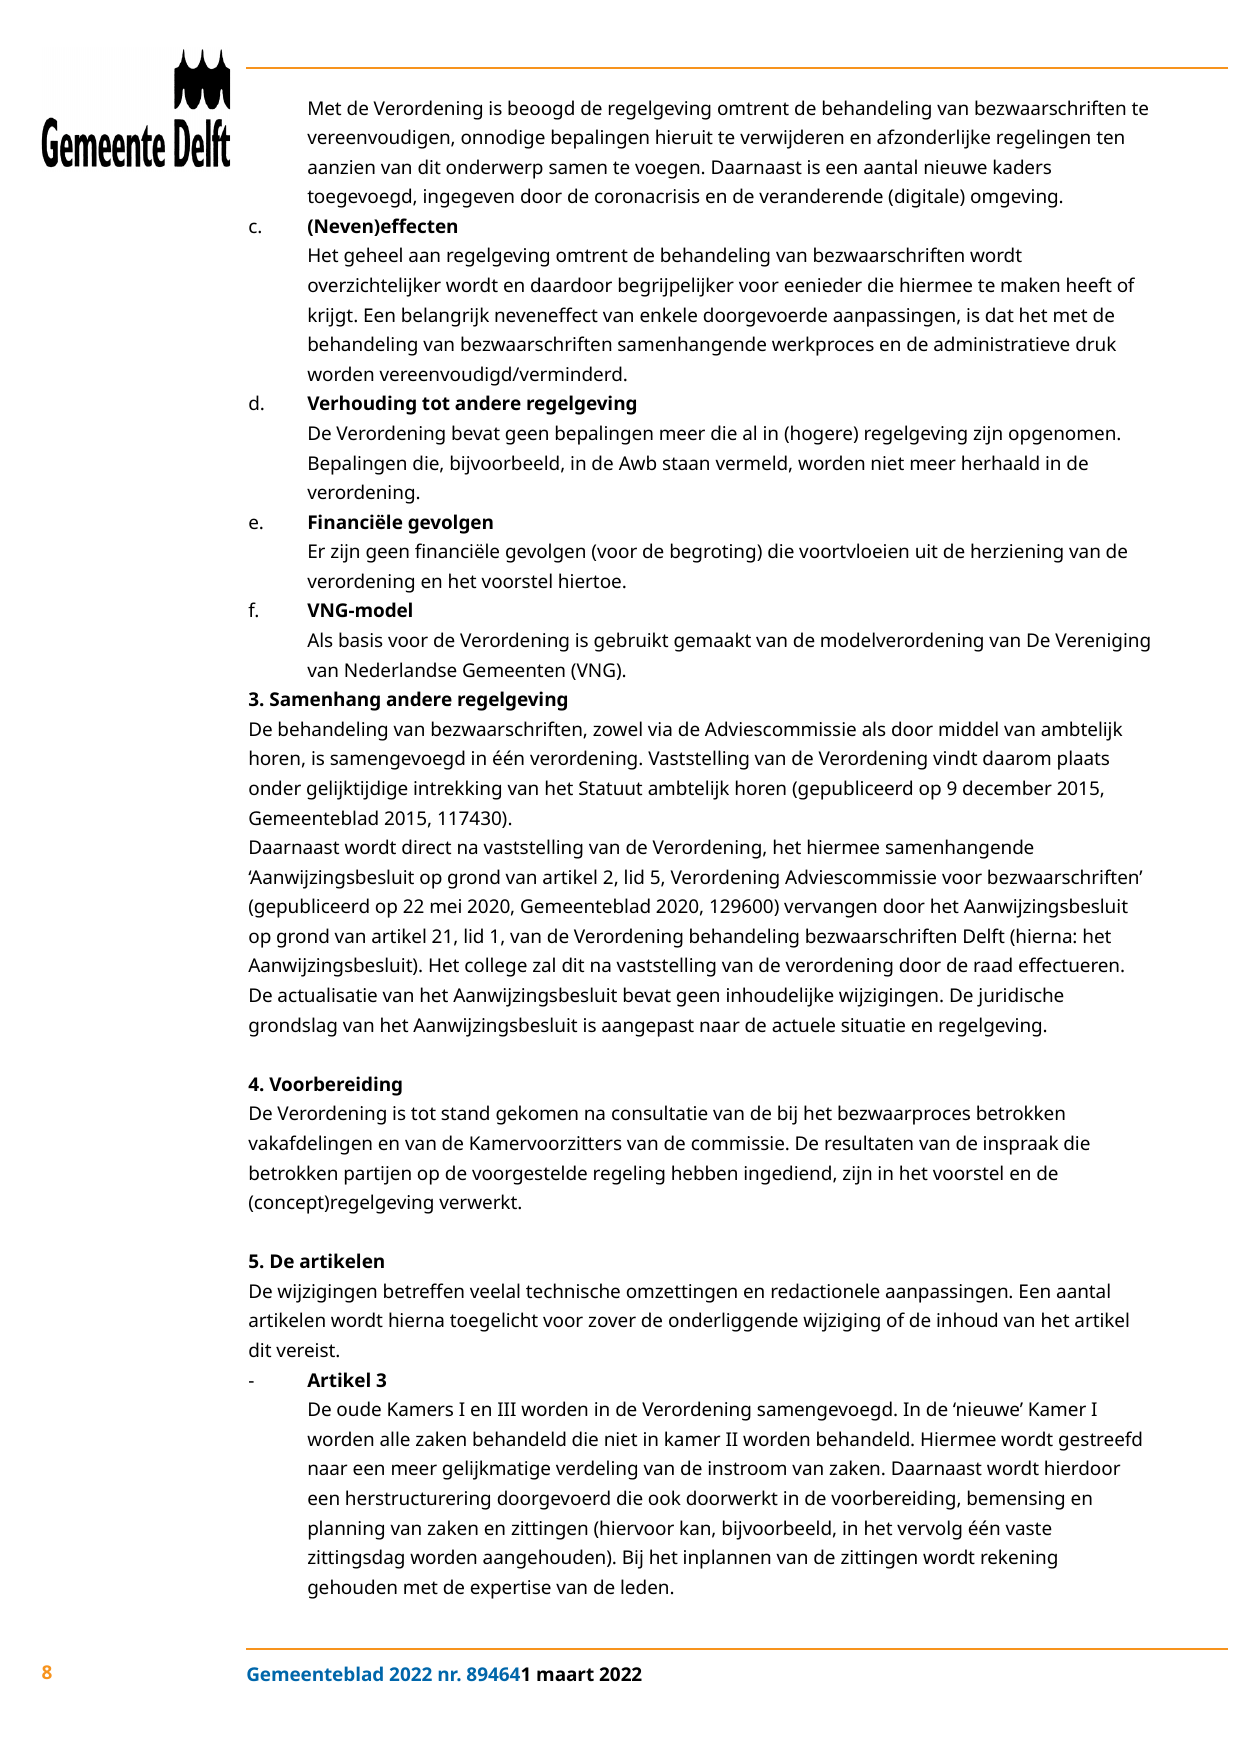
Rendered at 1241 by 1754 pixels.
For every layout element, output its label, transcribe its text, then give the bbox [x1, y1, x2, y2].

text De Verordening is tot stand gekomen na consultatie van de bij het bezwaarproces betrokken vakafdelingen en van de Kamervoorzitters van de commissie. De resultaten van de inspraak die betrokken partijen op de voorgestelde regeling hebben ingediend, zijn in het voorstel en de (concept)regelgeving verwerkt. [248, 1101, 1152, 1215]
list Met de Verordening is beoogd de regelgeving omtrent de behandeling van bezwaarschriften te vereenvoudigen, onnodige bepalingen hieruit te verwijderen en afzonderlijke regelingen ten aanzien van dit onderwerp samen te voegen. Daarnaast is een aantal nieuwe kaders toegevoegd, ingegeven door de coronacrisis en de veranderende (digitale) omgeving. [248, 95, 1152, 209]
text 5. De artikelen [248, 1248, 1152, 1274]
text De wijzigingen betreffen veelal technische omzettingen en redactionele aanpassingen. Een aantal artikelen wordt hierna toegelicht voor zover de onderliggende wijziging of de inhoud van het artikel dit vereist. [248, 1278, 1152, 1363]
picture [41, 47, 231, 172]
list Als basis voor de Verordening is gebruikt gemaakt van de modelverordening van De Vereniging van Nederlandse Gemeenten (VNG). [248, 627, 1152, 683]
list De Verordening bevat geen bepalingen meer die al in (hogere) regelgeving zijn opgenomen. Bepalingen die, bijvoorbeeld, in de Awb staan vermeld, worden niet meer herhaald in de verordening. [248, 420, 1152, 505]
list De oude Kamers I en III worden in de Verordening samengevoegd. In de ‘nieuwe’ Kamer I worden alle zaken behandeld die niet in kamer II worden behandeld. Hiermee wordt gestreefd naar een meer gelijkmatige verdeling van de instroom van zaken. Daarnaast wordt hierdoor een herstructurering doorgevoerd die ook doorwerkt in de voorbereiding, bemensing en planning van zaken en zittingen (hiervoor kan, bijvoorbeeld, in het vervolg één vaste zittingsdag worden aangehouden). Bij het inplannen van de zittingen wordt rekening gehouden met de expertise van de leden. [248, 1396, 1152, 1600]
text 3. Samenhang andere regelgeving [248, 686, 1152, 712]
list Er zijn geen financiële gevolgen (voor de begroting) die voortvloeien uit de herziening van de verordening en het voorstel hiertoe. [248, 538, 1152, 594]
list Financiële gevolgen [248, 509, 1152, 535]
list (Neven)effecten [248, 213, 1152, 239]
list Artikel 3 [248, 1367, 1152, 1393]
list VNG-model [248, 598, 1152, 623]
list Het geheel aan regelgeving omtrent de behandeling van bezwaarschriften wordt overzichtelijker wordt en daardoor begrijpelijker voor eenieder die hiermee te maken heeft of krijgt. Een belangrijk neveneffect van enkele doorgevoerde aanpassingen, is dat het met de behandeling van bezwaarschriften samenhangende werkproces en de administratieve druk worden vereenvoudigd/verminderd. [248, 243, 1152, 387]
text Daarnaast wordt direct na vaststelling van de Verordening, het hiermee samenhangende ‘Aanwijzingsbesluit op grond van artikel 2, lid 5, Verordening Adviescommissie voor bezwaarschriften’ (gepubliceerd op 22 mei 2020, Gemeenteblad 2020, 129600) vervangen door het Aanwijzingsbesluit op grond van artikel 21, lid 1, van de Verordening behandeling bezwaarschriften Delft (hierna: het Aanwijzingsbesluit). Het college zal dit na vaststelling van de verordening door de raad effectueren. De actualisatie van het Aanwijzingsbesluit bevat geen inhoudelijke wijzigingen. De juridische grondslag van het Aanwijzingsbesluit is aangepast naar de actuele situatie en regelgeving. [248, 834, 1152, 1038]
list Verhouding tot andere regelgeving [248, 391, 1152, 416]
text De behandeling van bezwaarschriften, zowel via de Adviescommissie als door middel van ambtelijk horen, is samengevoegd in één verordening. Vaststelling van de Verordening vindt daarom plaats onder gelijktijdige intrekking van het Statuut ambtelijk horen (gepubliceerd op 9 december 2015, Gemeenteblad 2015, 117430). [248, 716, 1152, 831]
text 4. Voorbereiding [248, 1071, 1152, 1097]
